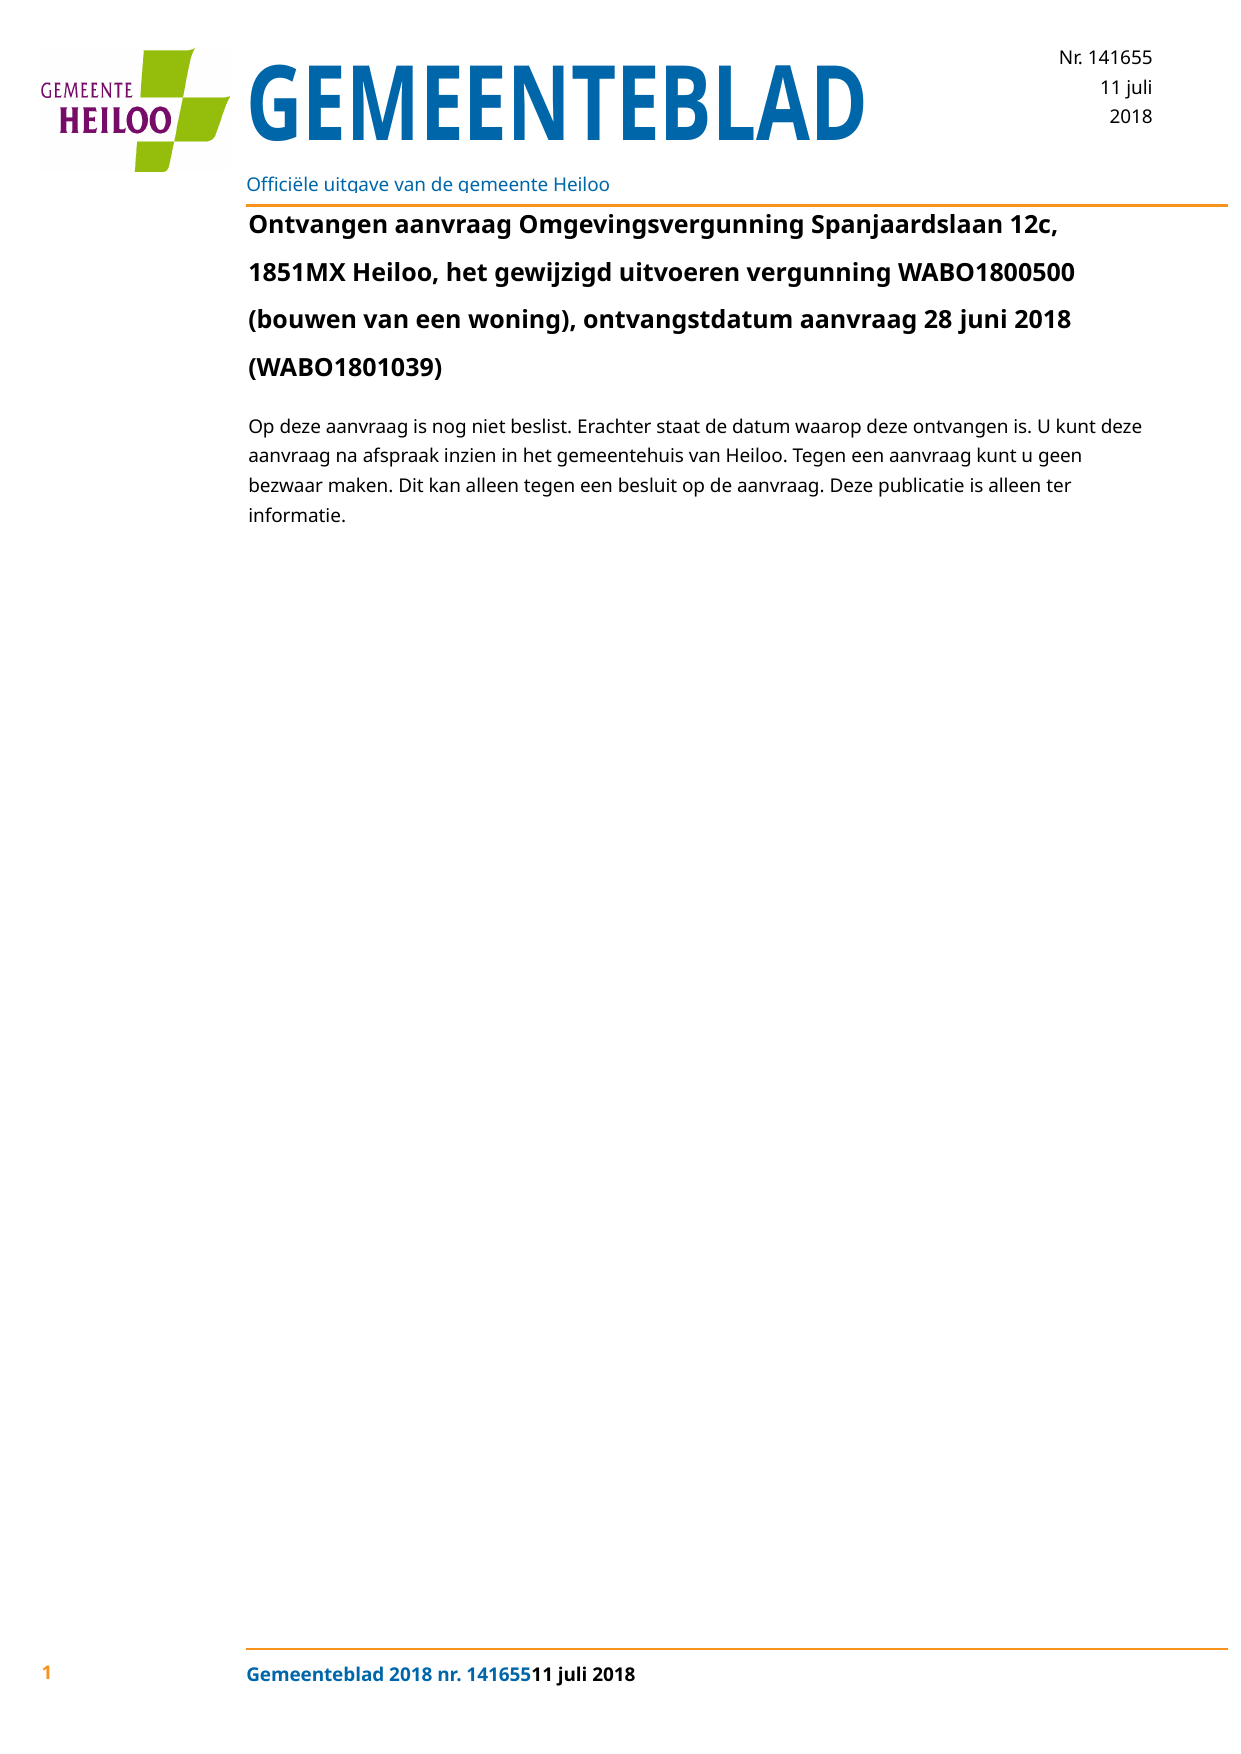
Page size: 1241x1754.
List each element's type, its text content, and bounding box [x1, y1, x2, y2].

text Op deze aanvraag is nog niet beslist. Erachter staat de datum waarop deze ontvangen is. U kunt deze aanvraag na afspraak inzien in het gemeentehuis van Heiloo. Tegen een aanvraag kunt u geen bezwaar maken. Dit kan alleen tegen een besluit op de aanvraag. Deze publicatie is alleen ter informatie. [248, 413, 1152, 528]
text Ontvangen aanvraag Omgevingsvergunning Spanjaardslaan 12c, 1851MX Heiloo, het gewijzigd uitvoeren vergunning WABO1800500 (bouwen van een woning), ontvangstdatum aanvraag 28 juni 2018 (WABO1801039) [248, 207, 1152, 384]
picture [41, 47, 231, 172]
